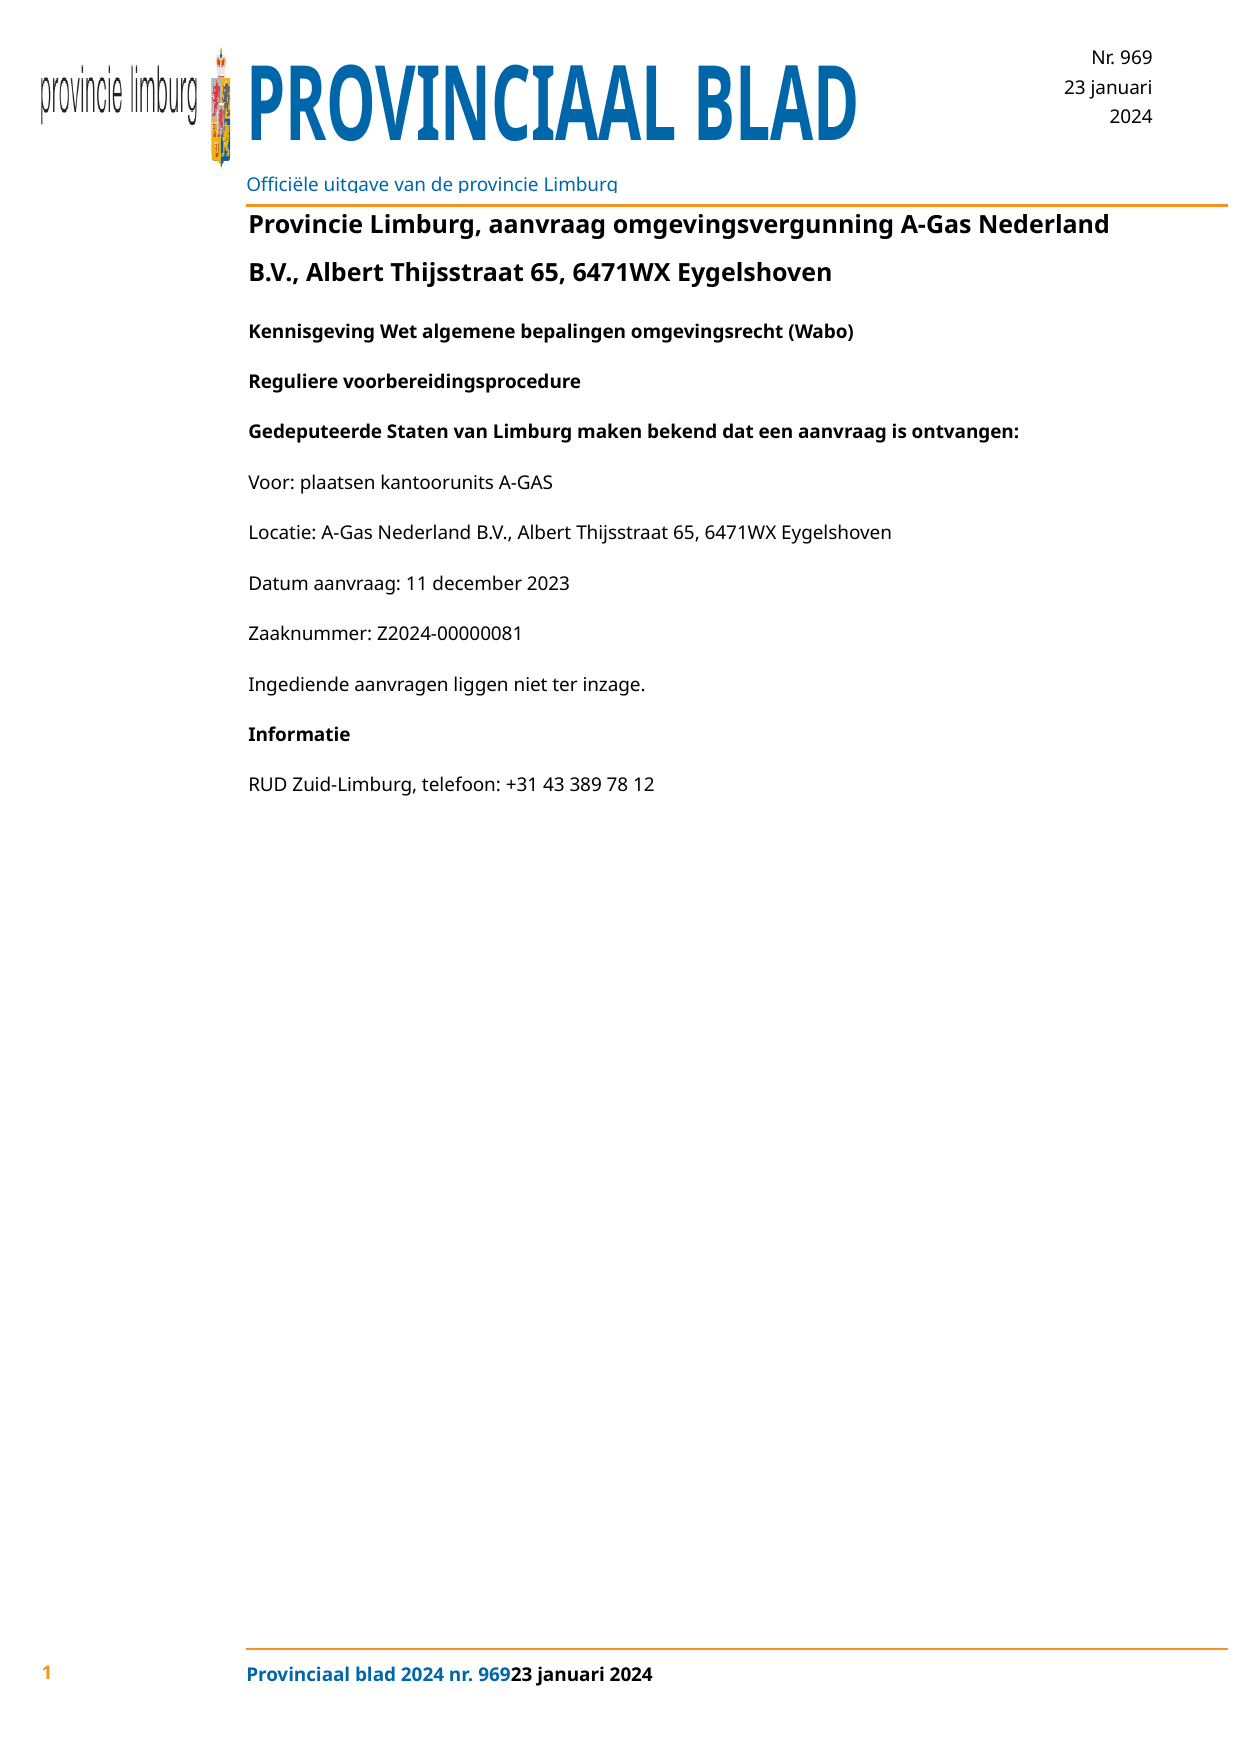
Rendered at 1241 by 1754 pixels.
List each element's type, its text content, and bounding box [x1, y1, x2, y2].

text Reguliere voorbereidingsprocedure [248, 368, 1152, 394]
text Locatie: A-Gas Nederland B.V., Albert Thijsstraat 65, 6471WX Eygelshoven [248, 519, 1152, 545]
text Provincie Limburg, aanvraag omgevingsvergunning A-Gas Nederland B.V., Albert Thijsstraat 65, 6471WX Eygelshoven [248, 207, 1152, 288]
picture [41, 47, 231, 172]
text Ingediende aanvragen liggen niet ter inzage. [248, 671, 1152, 697]
text Informatie [248, 721, 1152, 747]
text Voor: plaatsen kantoorunits A-GAS [248, 469, 1152, 495]
text Kennisgeving Wet algemene bepalingen omgevingsrecht (Wabo) [248, 318, 1152, 344]
text RUD Zuid-Limburg, telefoon: +31 43 389 78 12 [248, 772, 1152, 797]
text Gedeputeerde Staten van Limburg maken bekend dat een aanvraag is ontvangen: [248, 419, 1152, 444]
text Zaaknummer: Z2024-00000081 [248, 620, 1152, 646]
text Datum aanvraag: 11 december 2023 [248, 570, 1152, 596]
